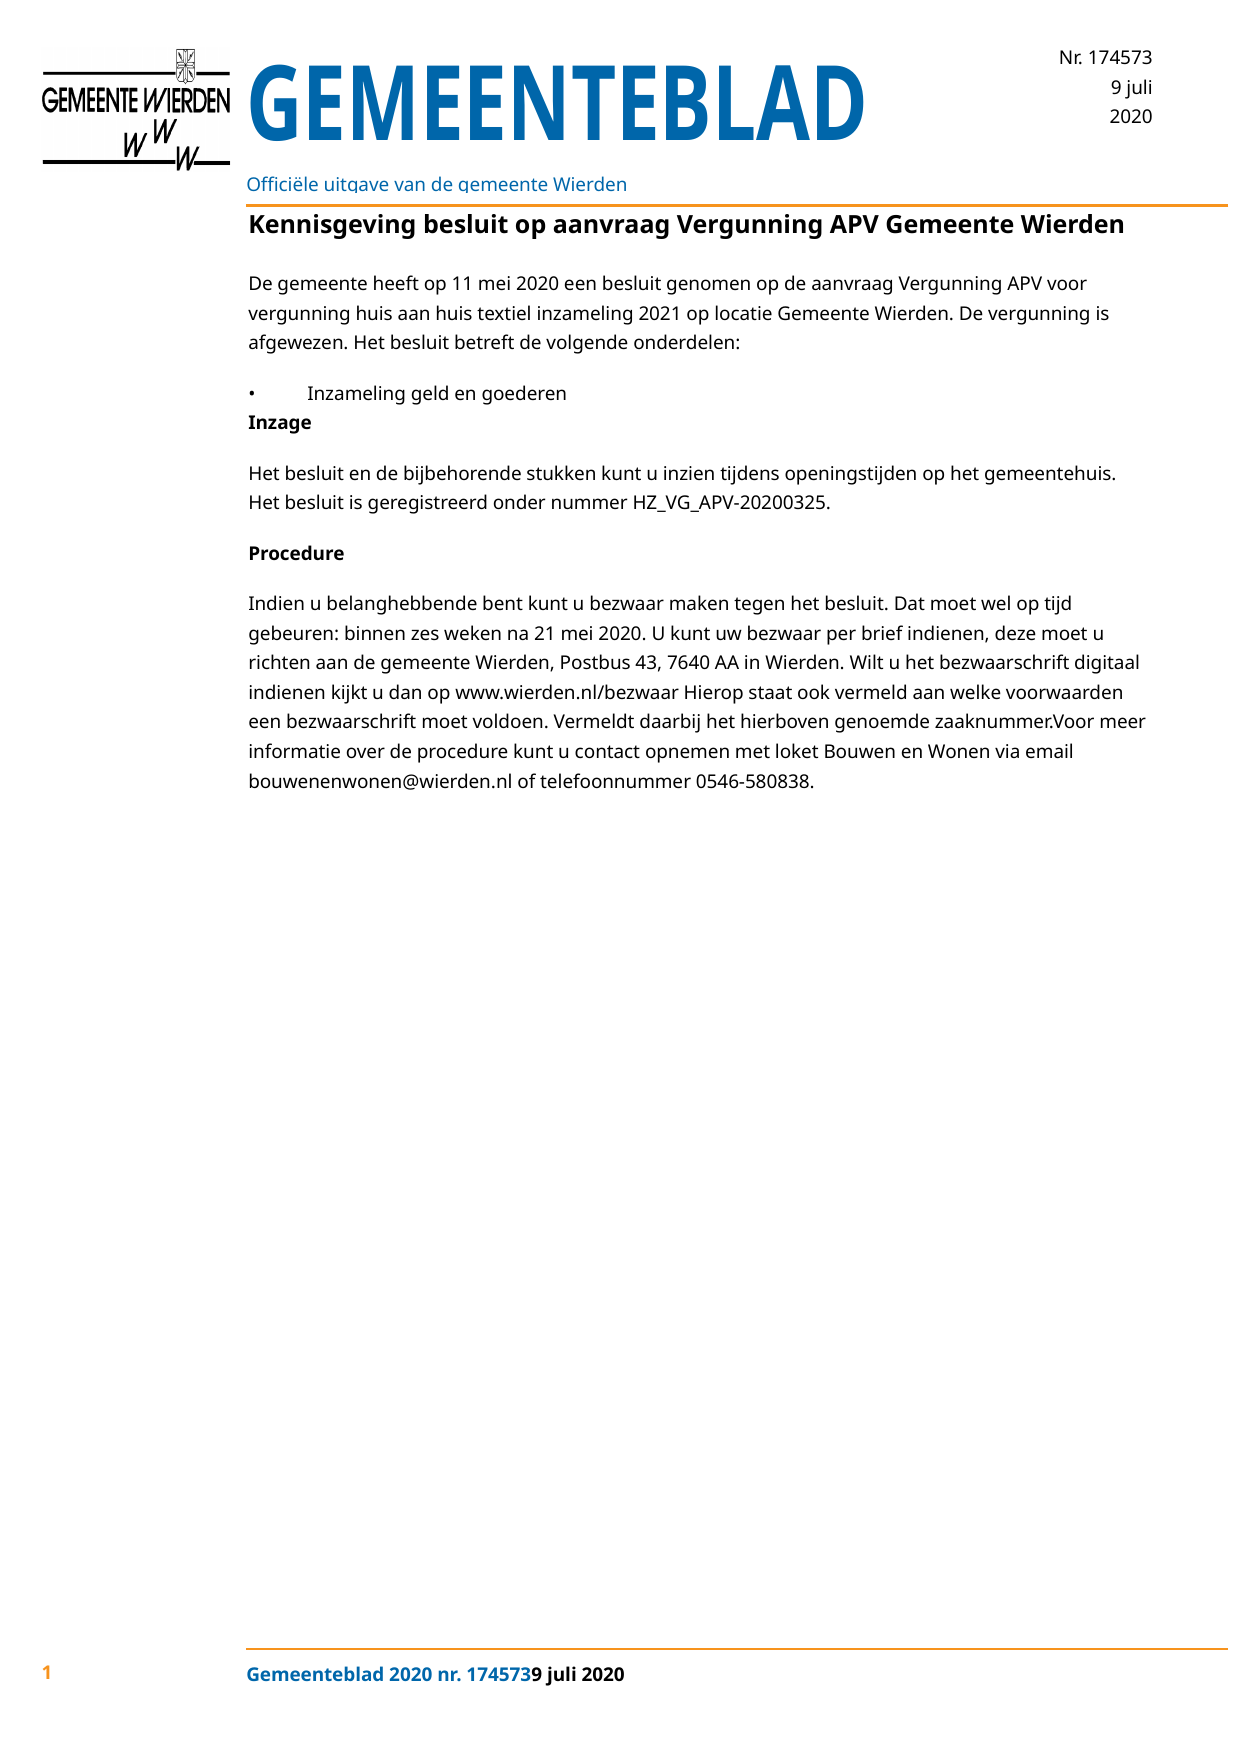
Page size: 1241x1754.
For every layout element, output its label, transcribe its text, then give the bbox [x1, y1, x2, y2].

text Inzage [248, 409, 1152, 435]
text Indien u belanghebbende bent kunt u bezwaar maken tegen het besluit. Dat moet wel op tijd gebeuren: binnen zes weken na 21 mei 2020. U kunt uw bezwaar per brief indienen, deze moet u richten aan de gemeente Wierden, Postbus 43, 7640 AA in Wierden. Wilt u het bezwaarschrift digitaal indienen kijkt u dan op www.wierden.nl/bezwaar Hierop staat ook vermeld aan welke voorwaarden een bezwaarschrift moet voldoen. Vermeldt daarbij het hierboven genoemde zaaknummer.Voor meer informatie over de procedure kunt u contact opnemen met loket Bouwen en Wonen via email bouwenenwonen@wierden.nl of telefoonnummer 0546-580838. [248, 590, 1152, 793]
list Inzameling geld en goederen [248, 380, 1152, 406]
picture [41, 47, 231, 172]
text Kennisgeving besluit op aanvraag Vergunning APV Gemeente Wierden [248, 207, 1152, 241]
text Procedure [248, 540, 1152, 566]
text De gemeente heeft op 11 mei 2020 een besluit genomen op de aanvraag Vergunning APV voor vergunning huis aan huis textiel inzameling 2021 op locatie Gemeente Wierden. De vergunning is afgewezen. Het besluit betreft de volgende onderdelen: [248, 270, 1152, 355]
text Het besluit en de bijbehorende stukken kunt u inzien tijdens openingstijden op het gemeentehuis. Het besluit is geregistreerd onder nummer HZ_VG_APV-20200325. [248, 460, 1152, 515]
